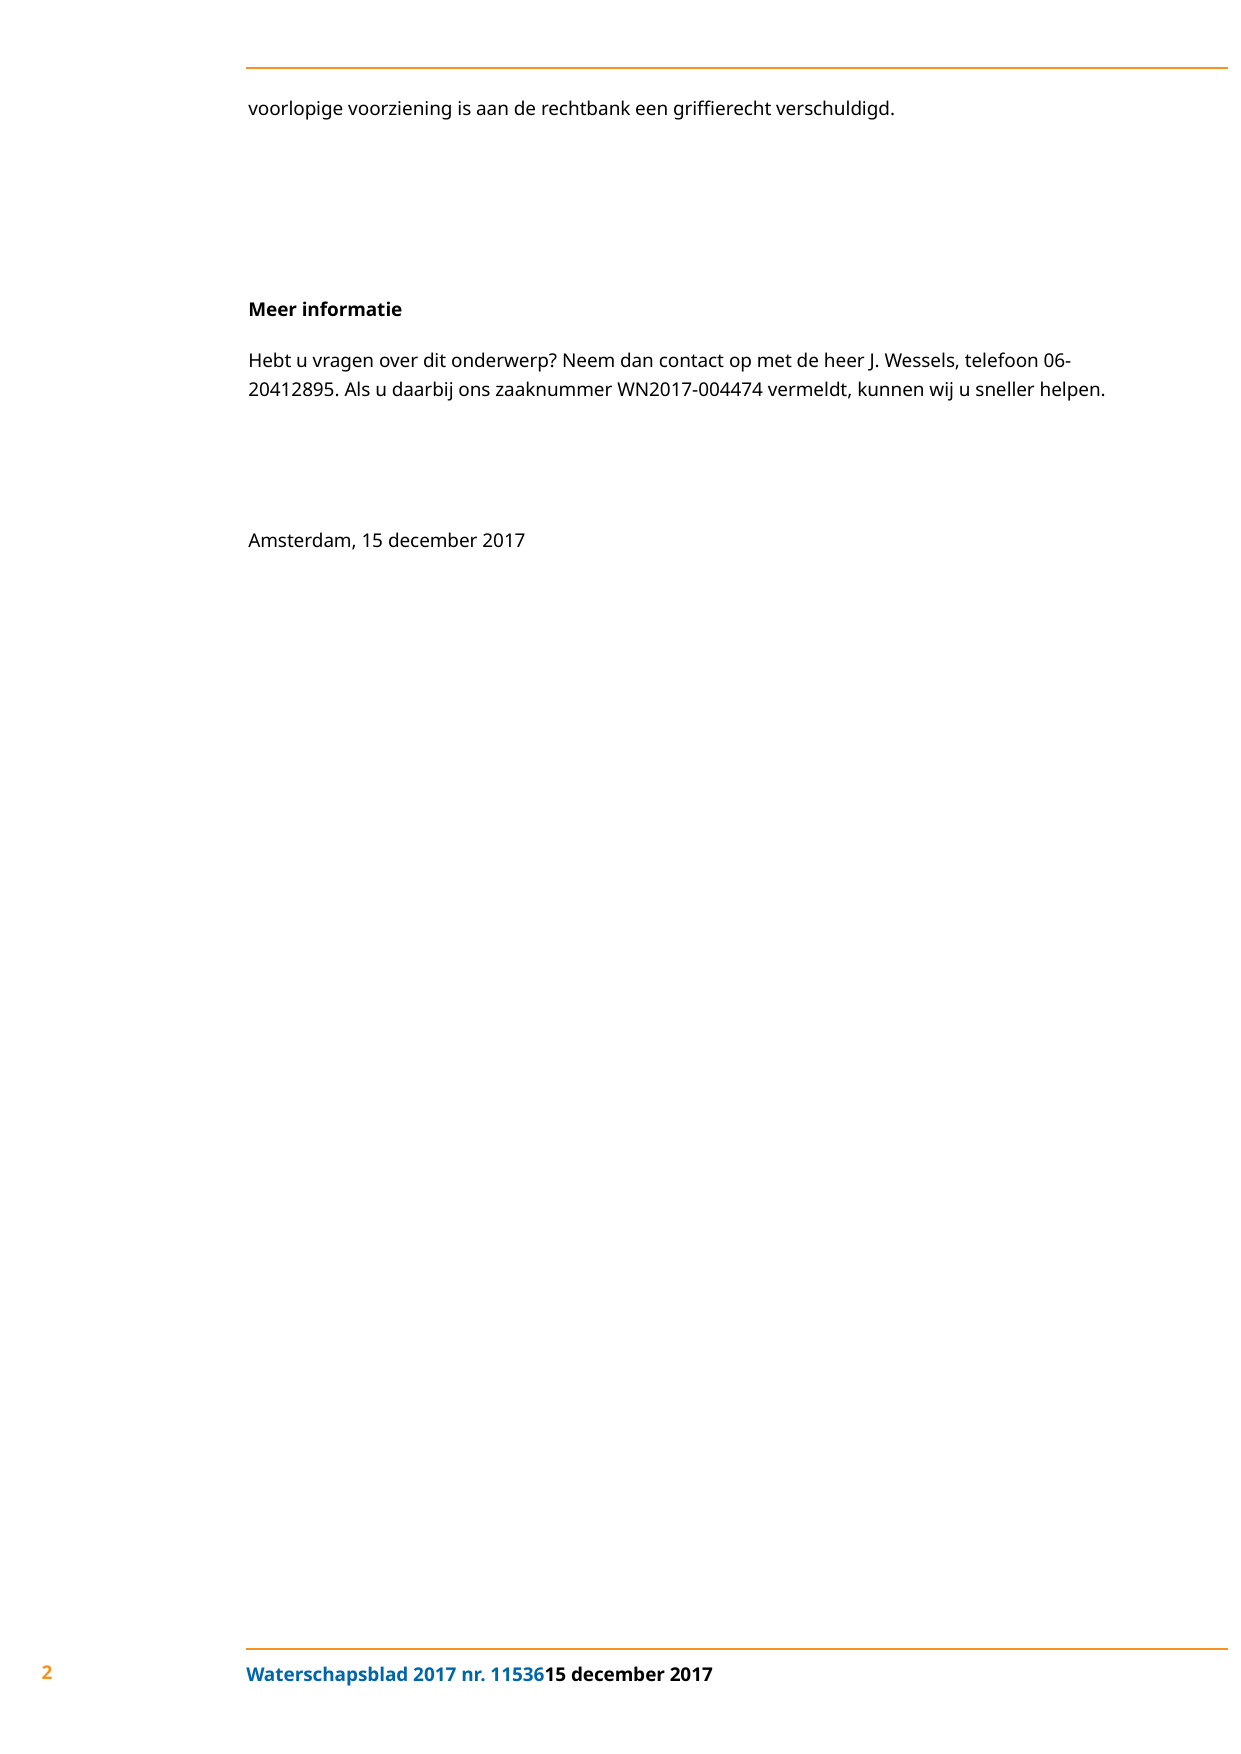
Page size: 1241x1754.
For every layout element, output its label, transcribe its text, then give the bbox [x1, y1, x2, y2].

text Amsterdam, 15 december 2017 [248, 528, 1152, 553]
picture [41, 47, 231, 172]
text Hebt u vragen over dit onderwerp? Neem dan contact op met de heer J. Wessels, telefoon 06-20412895. Als u daarbij ons zaaknummer WN2017-004474 vermeldt, kunnen wij u sneller helpen. [248, 347, 1152, 402]
text voorlopige voorziening is aan de rechtbank een griffierecht verschuldigd. [248, 95, 1152, 121]
text Meer informatie [248, 296, 1152, 322]
